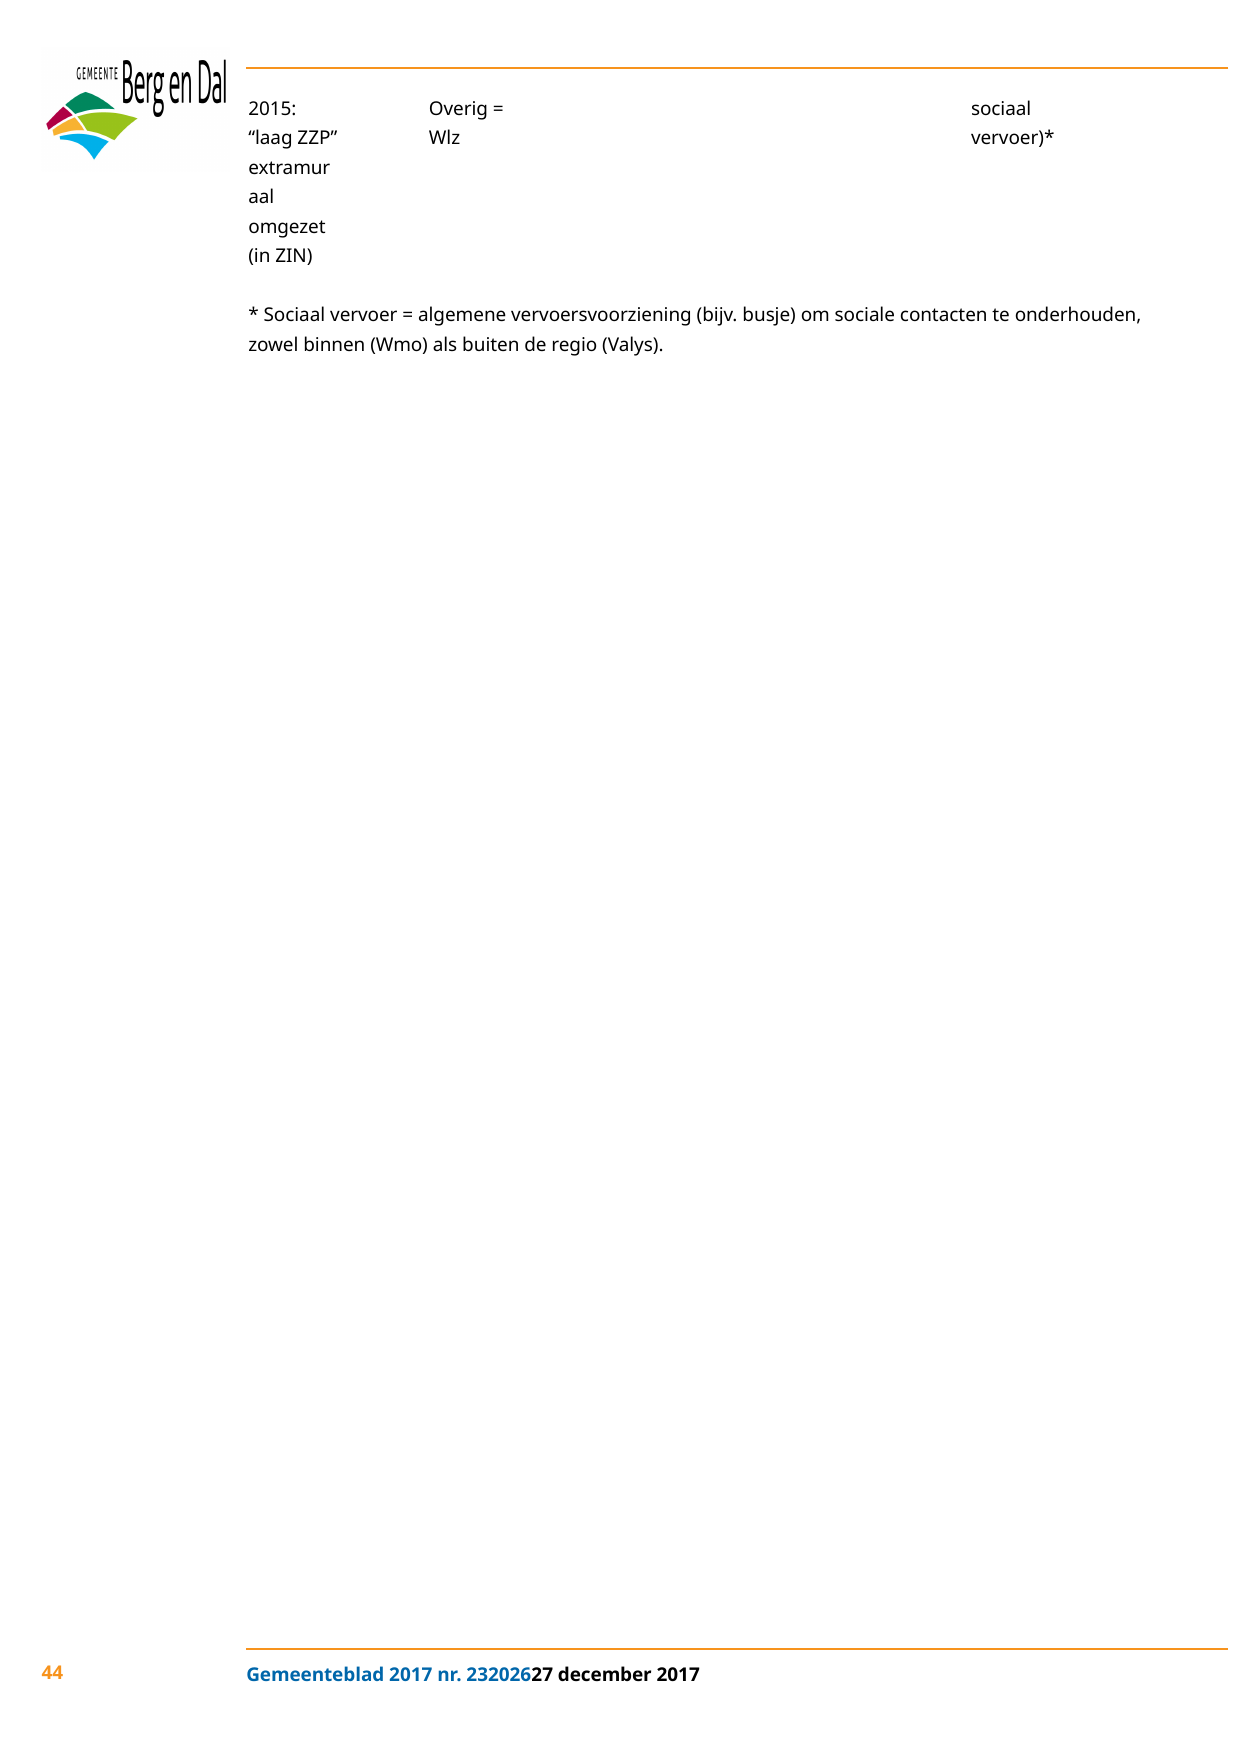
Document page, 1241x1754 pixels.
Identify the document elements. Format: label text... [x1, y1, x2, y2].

text * Sociaal vervoer = algemene vervoersvoorziening (bijv. busje) om sociale contacten te onderhouden, zowel binnen (Wmo) als buiten de regio (Valys). [248, 301, 1152, 357]
table_cell [881, 95, 971, 268]
table_cell 2015: “laag ZZP” extramuraal omgezet (in ZIN) [248, 95, 338, 268]
table_cell [700, 95, 790, 268]
table_cell sociaal vervoer)* [971, 95, 1061, 268]
picture [41, 47, 231, 172]
table_cell [790, 95, 881, 268]
table_cell Overig = Wlz [429, 95, 519, 268]
table_cell [519, 95, 609, 268]
table_cell [1061, 95, 1152, 268]
table_cell [338, 95, 429, 268]
table_cell [609, 95, 700, 268]
